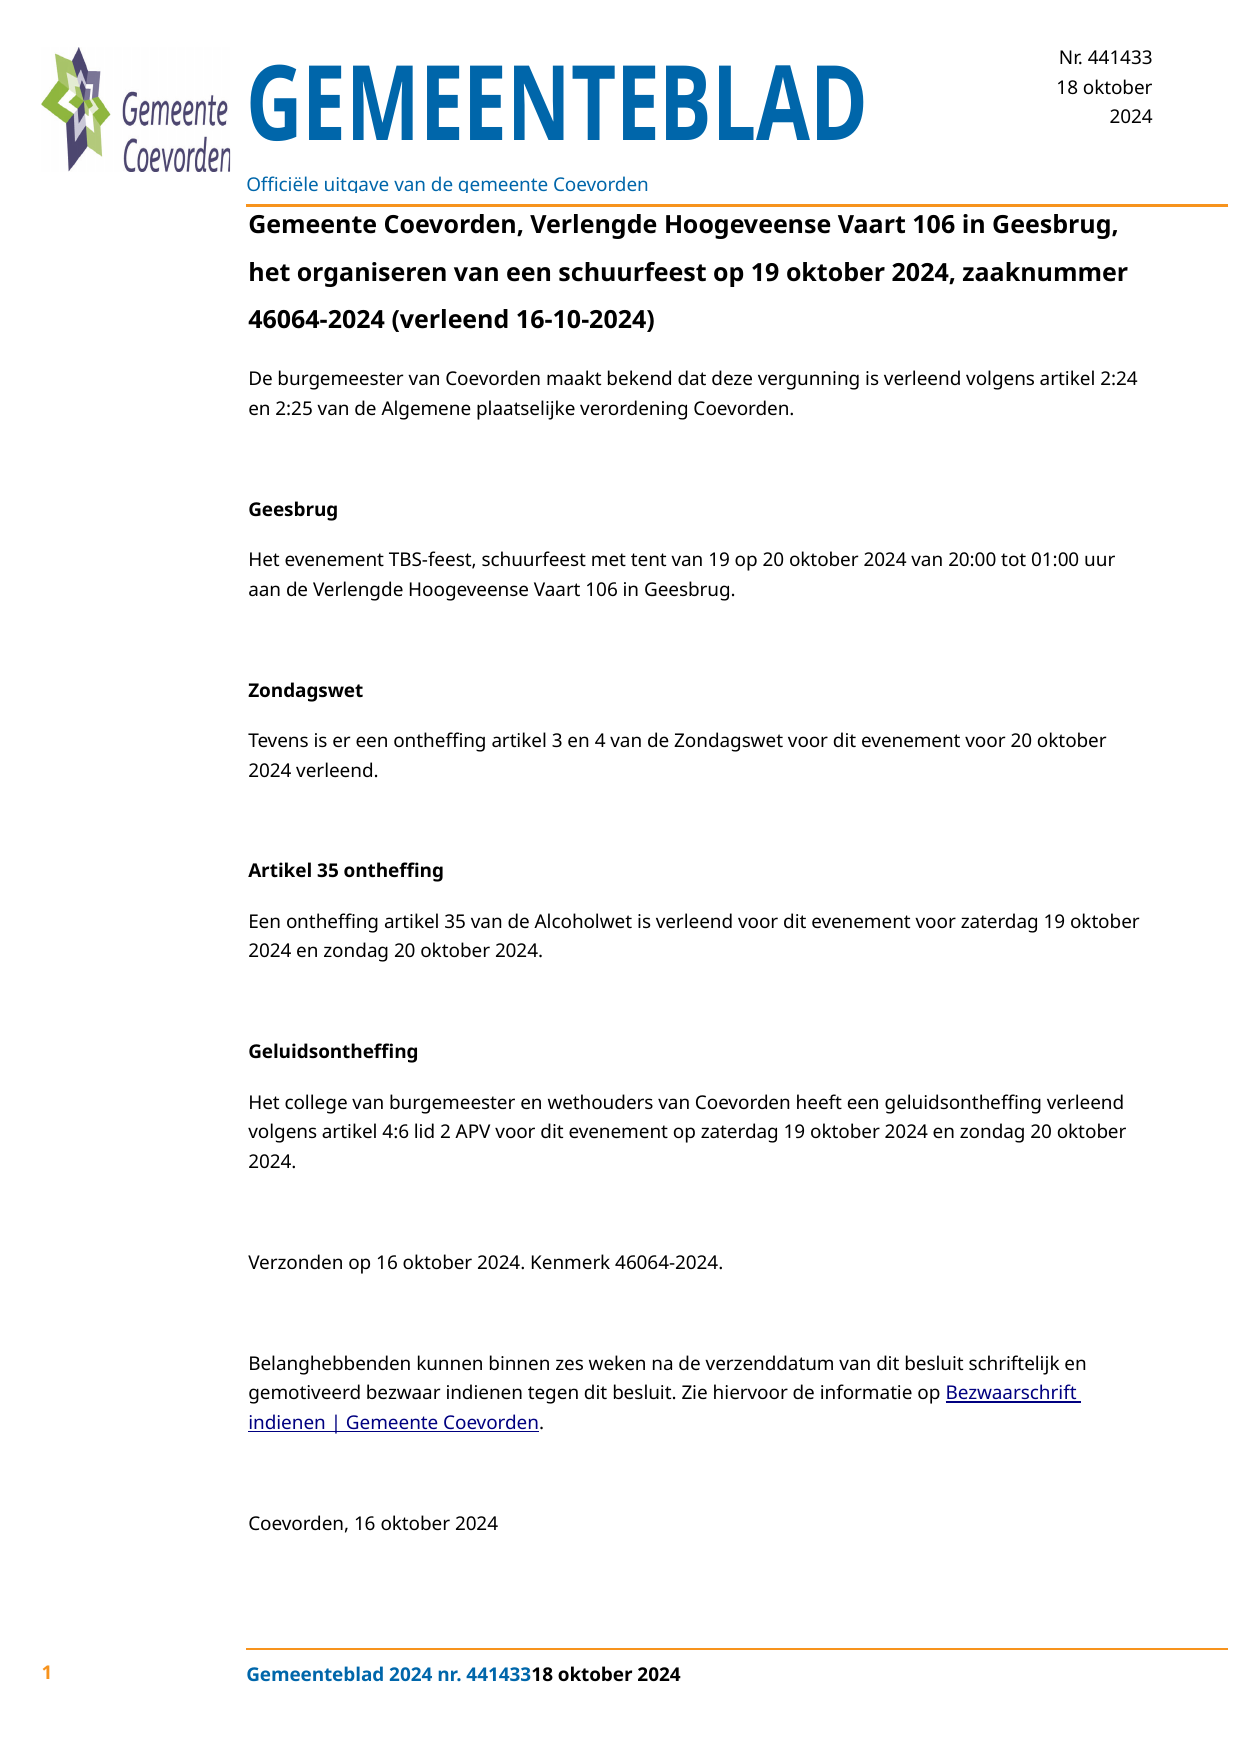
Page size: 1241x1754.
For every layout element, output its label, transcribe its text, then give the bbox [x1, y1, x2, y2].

text Geesbrug [248, 496, 1152, 522]
text Zondagswet [248, 677, 1152, 702]
text Verzonden op 16 oktober 2024. Kenmerk 46064-2024. [248, 1249, 1152, 1274]
text Belanghebbenden kunnen binnen zes weken na de verzenddatum van dit besluit schriftelijk en gemotiveerd bezwaar indienen tegen dit besluit. Zie hiervoor de informatie op Bezwaarschrift indienen | Gemeente Coevorden. [248, 1350, 1152, 1434]
text Artikel 35 ontheffing [248, 858, 1152, 883]
text Een ontheffing artikel 35 van de Alcoholwet is verleend voor dit evenement voor zaterdag 19 oktober 2024 en zondag 20 oktober 2024. [248, 908, 1152, 963]
text Het evenement TBS-feest, schuurfeest met tent van 19 op 20 oktober 2024 van 20:00 tot 01:00 uur aan de Verlengde Hoogeveense Vaart 106 in Geesbrug. [248, 546, 1152, 602]
text Het college van burgemeester en wethouders van Coevorden heeft een geluidsontheffing verleend volgens artikel 4:6 lid 2 APV voor dit evenement op zaterdag 19 oktober 2024 en zondag 20 oktober 2024. [248, 1089, 1152, 1174]
text Tevens is er een ontheffing artikel 3 en 4 van de Zondagswet voor dit evenement voor 20 oktober 2024 verleend. [248, 727, 1152, 782]
text Coevorden, 16 oktober 2024 [248, 1510, 1152, 1535]
text De burgemeester van Coevorden maakt bekend dat deze vergunning is verleend volgens artikel 2:24 en 2:25 van de Algemene plaatselijke verordening Coevorden. [248, 366, 1152, 421]
text Geluidsontheffing [248, 1038, 1152, 1064]
picture [41, 47, 231, 172]
text Gemeente Coevorden, Verlengde Hoogeveense Vaart 106 in Geesbrug, het organiseren van een schuurfeest op 19 oktober 2024, zaaknummer 46064-2024 (verleend 16-10-2024) [248, 207, 1152, 336]
